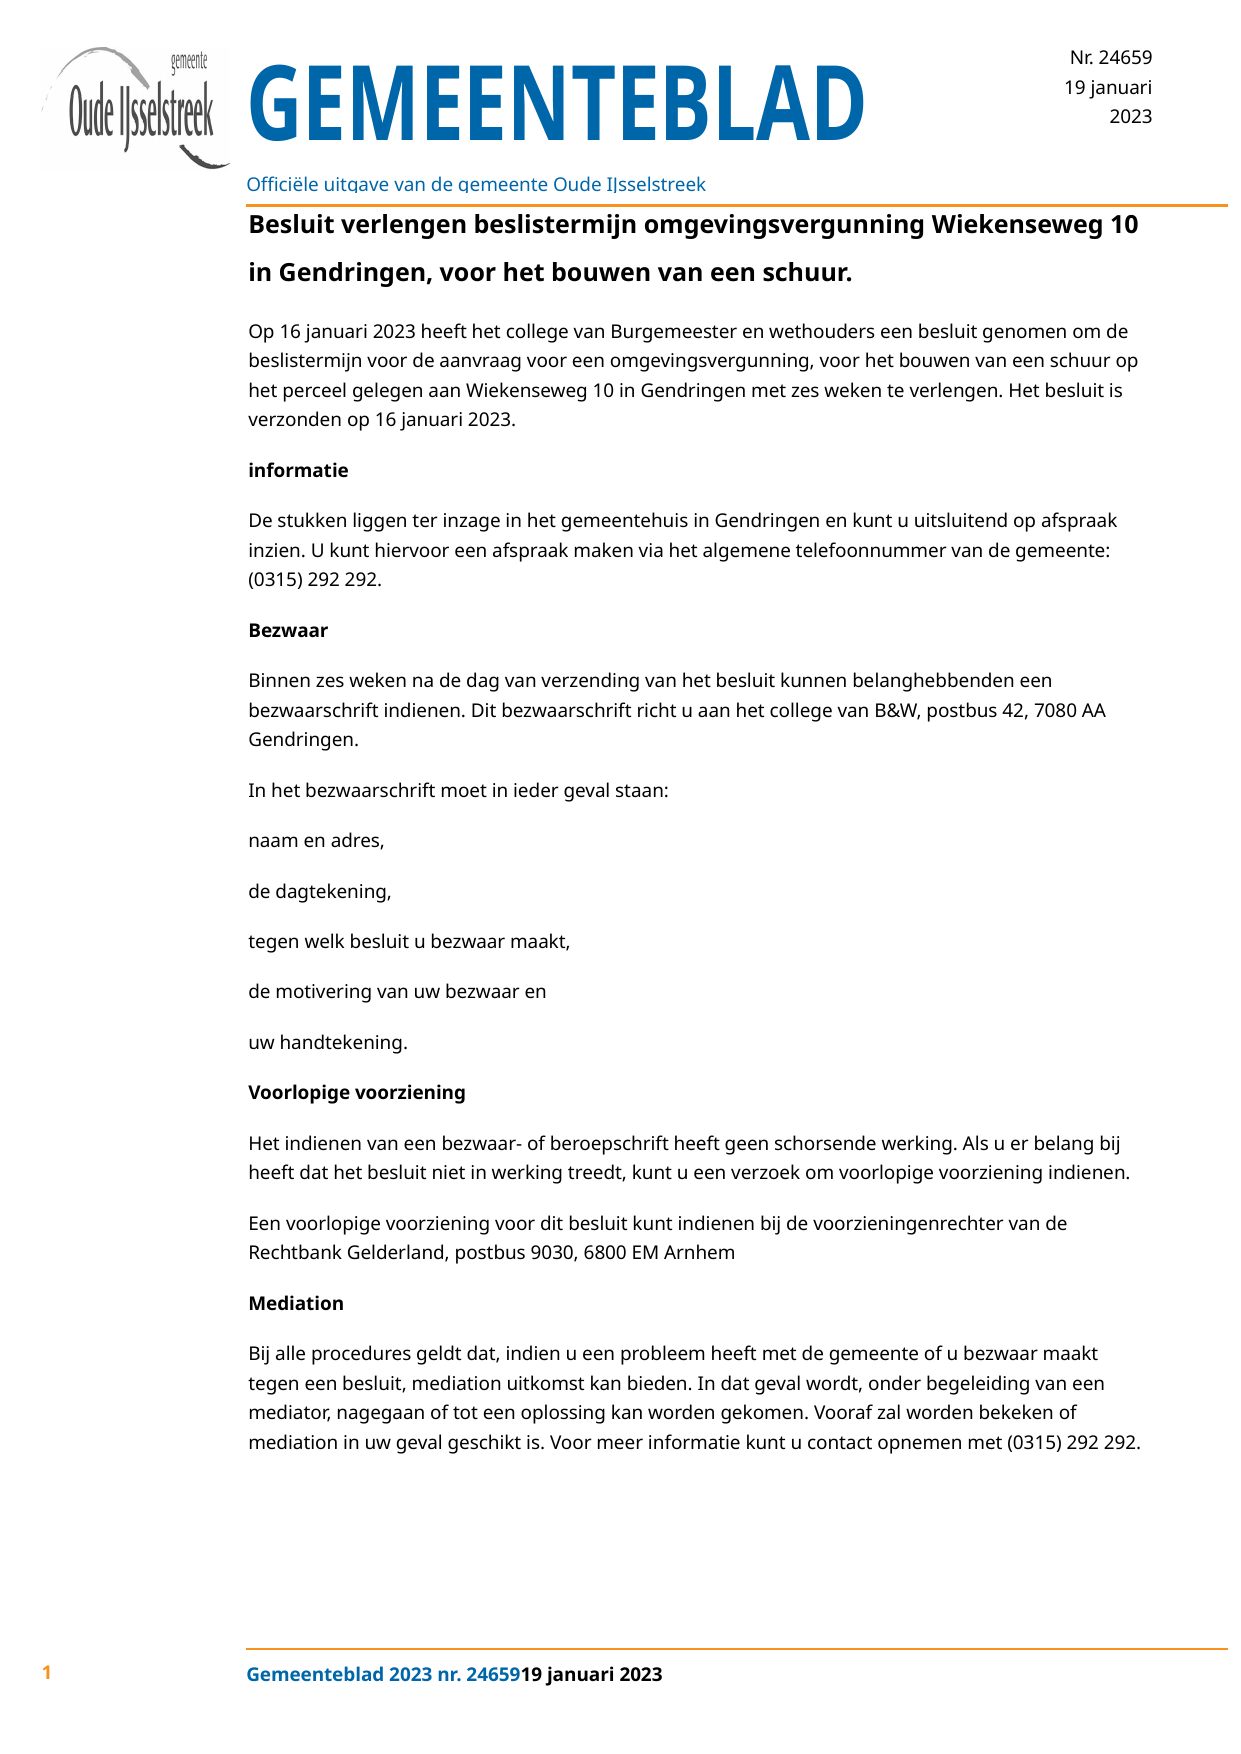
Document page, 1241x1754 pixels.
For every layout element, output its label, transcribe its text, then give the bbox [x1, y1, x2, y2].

text Besluit verlengen beslistermijn omgevingsvergunning Wiekenseweg 10 in Gendringen, voor het bouwen van een schuur. [248, 207, 1152, 288]
text uw handtekening. [248, 1029, 1152, 1055]
text Binnen zes weken na de dag van verzending van het besluit kunnen belanghebbenden een bezwaarschrift indienen. Dit bezwaarschrift richt u aan het college van B&W, postbus 42, 7080 AA Gendringen. [248, 667, 1152, 752]
picture [41, 47, 231, 172]
text Bij alle procedures geldt dat, indien u een probleem heeft met de gemeente of u bezwaar maakt tegen een besluit, mediation uitkomst kan bieden. In dat geval wordt, onder begeleiding van een mediator, nagegaan of tot een oplossing kan worden gekomen. Vooraf zal worden bekeken of mediation in uw geval geschikt is. Voor meer informatie kunt u contact opnemen met (0315) 292 292. [248, 1340, 1152, 1455]
text de motivering van uw bezwaar en [248, 979, 1152, 1004]
text Mediation [248, 1290, 1152, 1316]
text Voorlopige voorziening [248, 1079, 1152, 1105]
text informatie [248, 457, 1152, 483]
text tegen welk besluit u bezwaar maakt, [248, 928, 1152, 954]
text Op 16 januari 2023 heeft het college van Burgemeester en wethouders een besluit genomen om de beslistermijn voor de aanvraag voor een omgevingsvergunning, voor het bouwen van een schuur op het perceel gelegen aan Wiekenseweg 10 in Gendringen met zes weken te verlengen. Het besluit is verzonden op 16 januari 2023. [248, 318, 1152, 432]
text Het indienen van een bezwaar- of beroepschrift heeft geen schorsende werking. Als u er belang bij heeft dat het besluit niet in werking treedt, kunt u een verzoek om voorlopige voorziening indienen. [248, 1130, 1152, 1185]
text De stukken liggen ter inzage in het gemeentehuis in Gendringen en kunt u uitsluitend op afspraak inzien. U kunt hiervoor een afspraak maken via het algemene telefoonnummer van de gemeente: (0315) 292 292. [248, 507, 1152, 592]
text Bezwaar [248, 617, 1152, 643]
text naam en adres, [248, 827, 1152, 853]
text de dagtekening, [248, 878, 1152, 904]
text In het bezwaarschrift moet in ieder geval staan: [248, 777, 1152, 803]
text Een voorlopige voorziening voor dit besluit kunt indienen bij de voorzieningenrechter van de Rechtbank Gelderland, postbus 9030, 6800 EM Arnhem [248, 1210, 1152, 1265]
